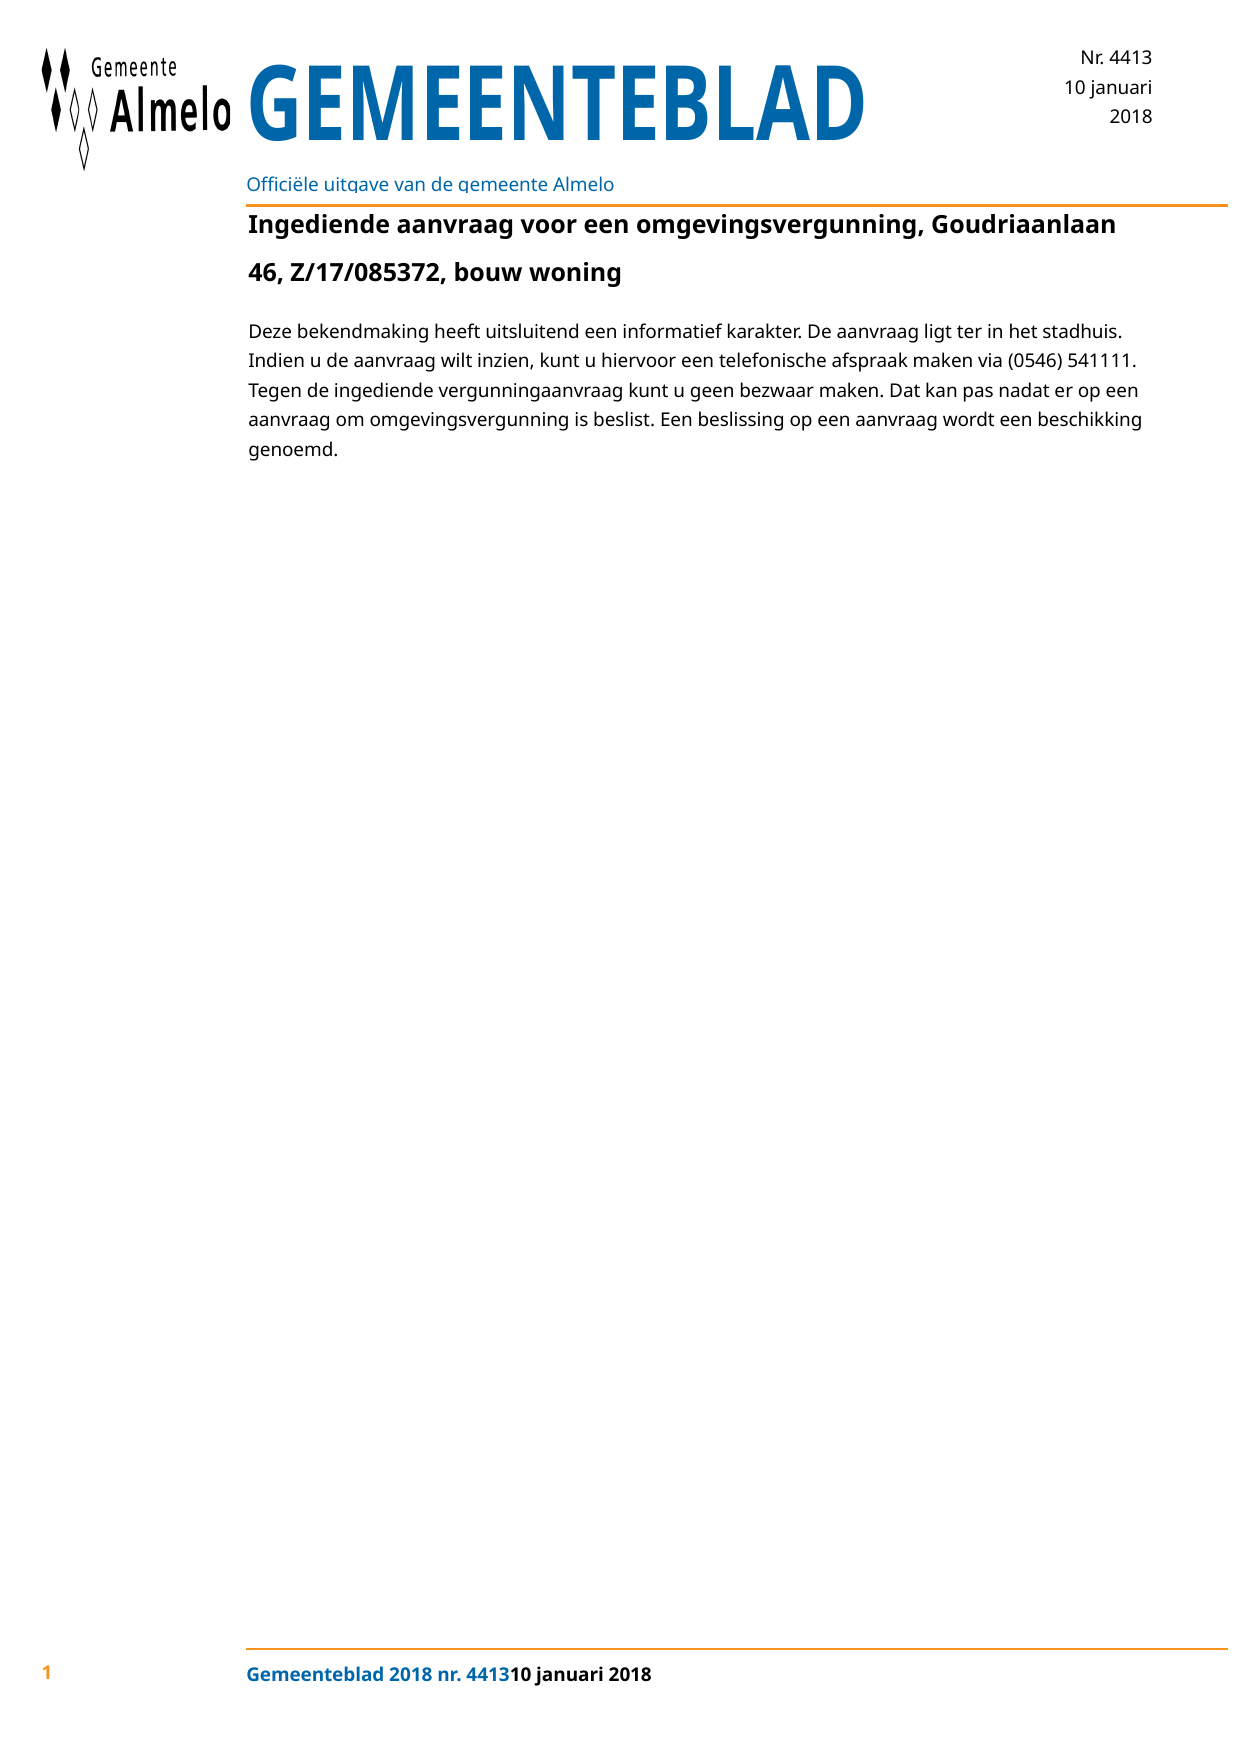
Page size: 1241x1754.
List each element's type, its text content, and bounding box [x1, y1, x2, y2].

text Deze bekendmaking heeft uitsluitend een informatief karakter. De aanvraag ligt ter in het stadhuis. Indien u de aanvraag wilt inzien, kunt u hiervoor een telefonische afspraak maken via (0546) 541111. Tegen de ingediende vergunningaanvraag kunt u geen bezwaar maken. Dat kan pas nadat er op een aanvraag om omgevingsvergunning is beslist. Een beslissing op een aanvraag wordt een beschikking genoemd. [248, 318, 1152, 462]
picture [41, 47, 231, 172]
text Ingediende aanvraag voor een omgevingsvergunning, Goudriaanlaan 46, Z/17/085372, bouw woning [248, 207, 1152, 288]
